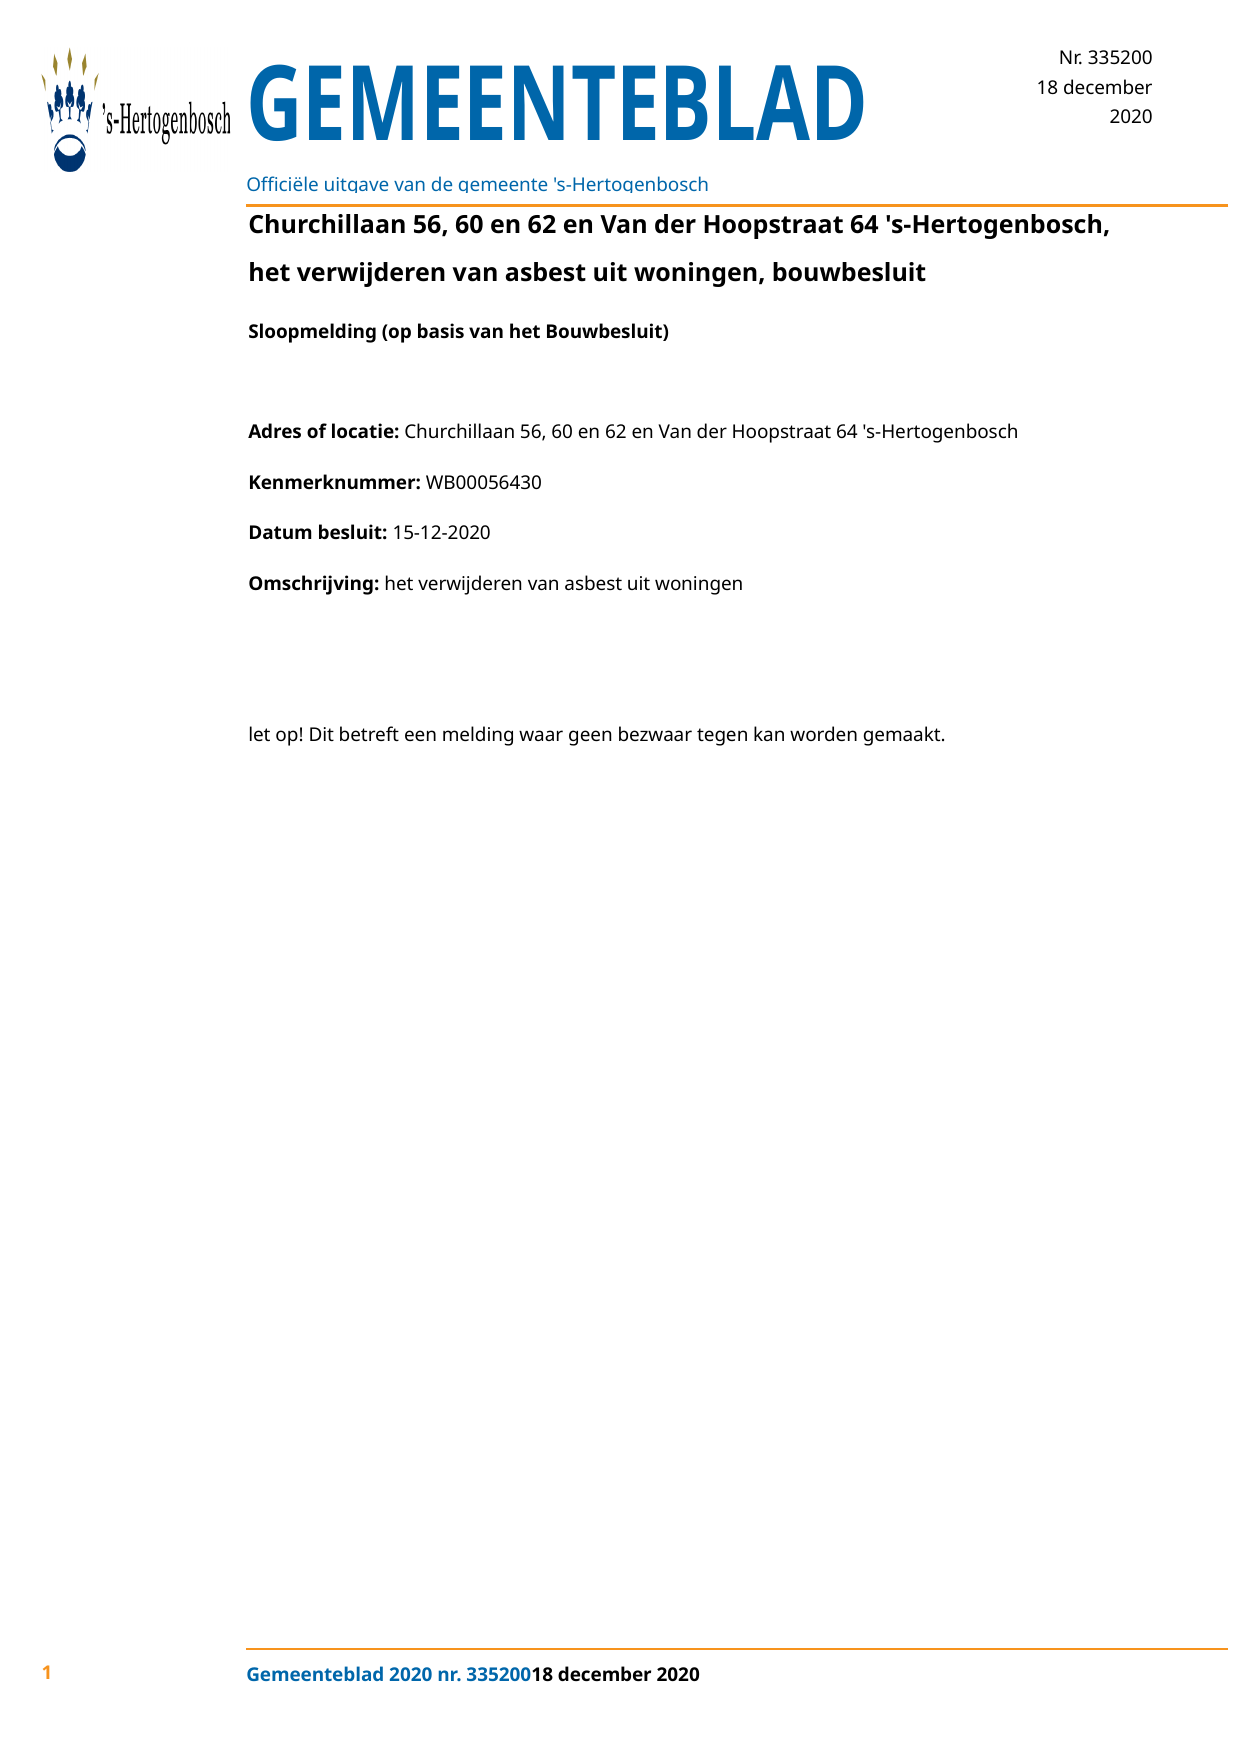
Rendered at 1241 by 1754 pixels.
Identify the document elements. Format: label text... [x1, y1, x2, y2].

text Datum besluit: 15-12-2020 [248, 519, 1152, 545]
text let op! Dit betreft een melding waar geen bezwaar tegen kan worden gemaakt. [248, 721, 1152, 747]
text Churchillaan 56, 60 en 62 en Van der Hoopstraat 64 's-Hertogenbosch, het verwijderen van asbest uit woningen, bouwbesluit [248, 207, 1152, 288]
text Sloopmelding (op basis van het Bouwbesluit) [248, 318, 1152, 344]
text Kenmerknummer: WB00056430 [248, 469, 1152, 495]
text Adres of locatie: Churchillaan 56, 60 en 62 en Van der Hoopstraat 64 's-Hertogenbosch [248, 419, 1152, 444]
picture [41, 47, 231, 172]
text Omschrijving: het verwijderen van asbest uit woningen [248, 570, 1152, 596]
